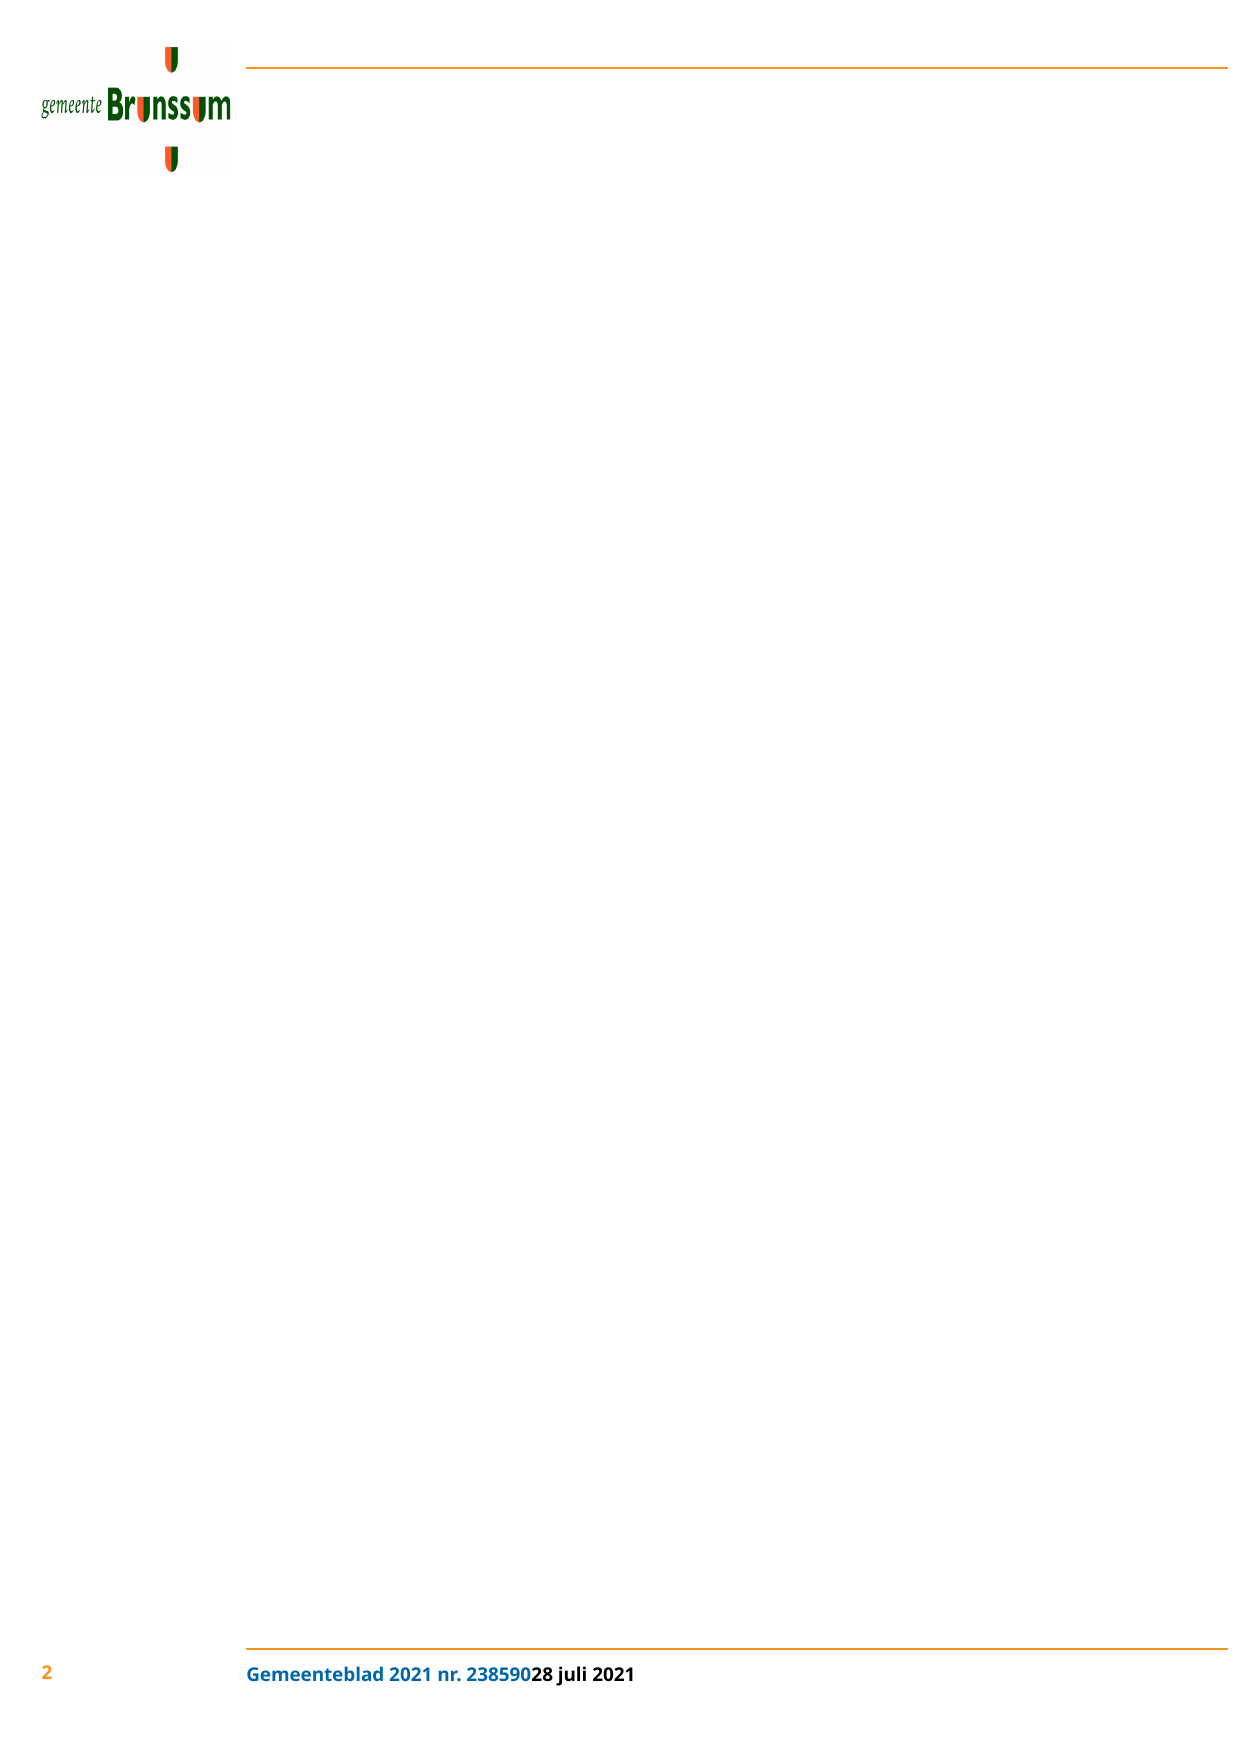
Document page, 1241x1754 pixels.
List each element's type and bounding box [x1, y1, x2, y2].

picture [41, 47, 231, 172]
